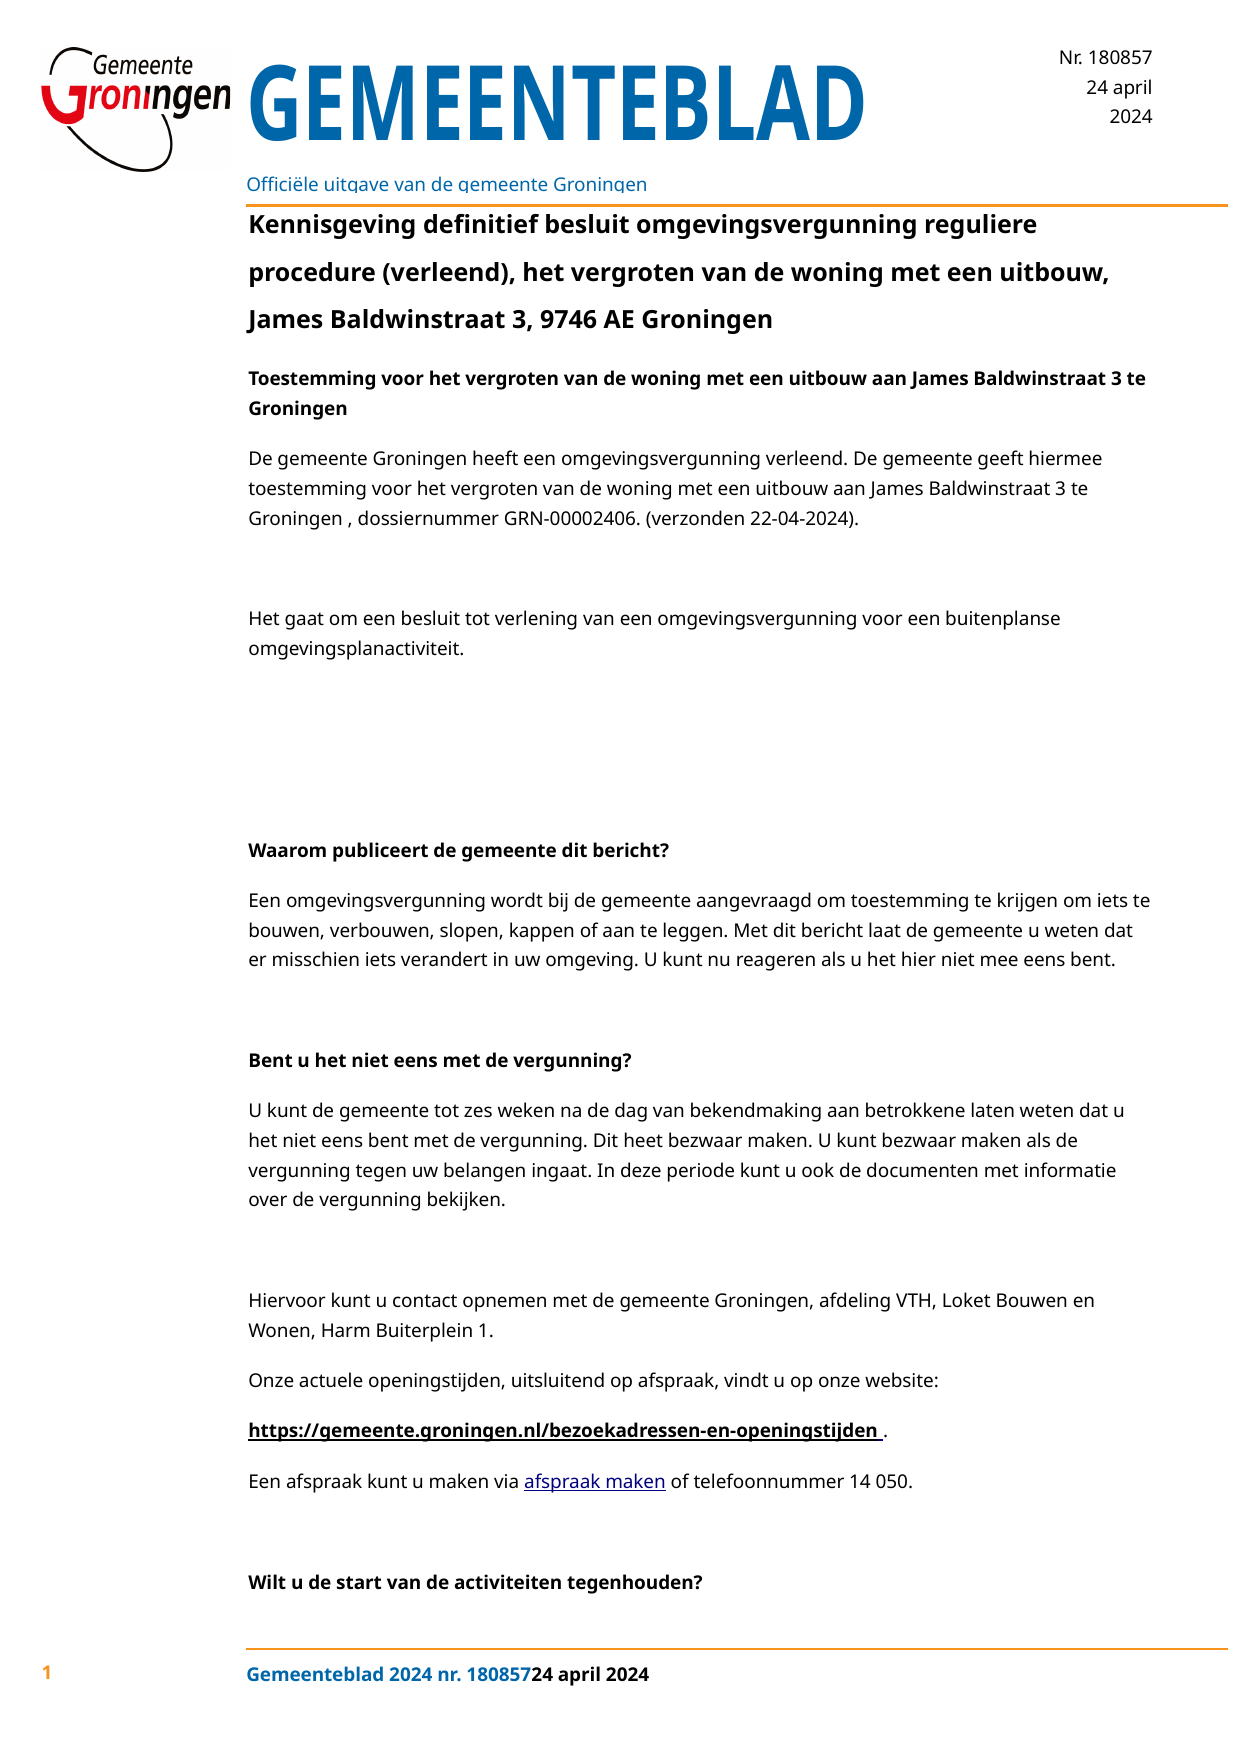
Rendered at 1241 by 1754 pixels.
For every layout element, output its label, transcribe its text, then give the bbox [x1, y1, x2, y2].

text Wilt u de start van de activiteiten tegenhouden? [248, 1569, 1152, 1594]
text Onze actuele openingstijden, uitsluitend op afspraak, vindt u op onze website: [248, 1367, 1152, 1393]
text Hiervoor kunt u contact opnemen met de gemeente Groningen, afdeling VTH, Loket Bouwen en Wonen, Harm Buiterplein 1. [248, 1287, 1152, 1342]
text Het gaat om een besluit tot verlening van een omgevingsvergunning voor een buitenplanse omgevingsplanactiviteit. [248, 606, 1152, 661]
text Bent u het niet eens met de vergunning? [248, 1047, 1152, 1073]
text https://gemeente.groningen.nl/bezoekadressen-en-openingstijden . [248, 1418, 1152, 1443]
text U kunt de gemeente tot zes weken na de dag van bekendmaking aan betrokkene laten weten dat u het niet eens bent met de vergunning. Dit heet bezwaar maken. U kunt bezwaar maken als de vergunning tegen uw belangen ingaat. In deze periode kunt u ook de documenten met informatie over de vergunning bekijken. [248, 1098, 1152, 1212]
text Toestemming voor het vergroten van de woning met een uitbouw aan James Baldwinstraat 3 te Groningen [248, 366, 1152, 421]
text Een omgevingsvergunning wordt bij de gemeente aangevraagd om toestemming te krijgen om iets te bouwen, verbouwen, slopen, kappen of aan te leggen. Met dit bericht laat de gemeente u weten dat er misschien iets verandert in uw omgeving. U kunt nu reageren als u het hier niet mee eens bent. [248, 887, 1152, 972]
text De gemeente Groningen heeft een omgevingsvergunning verleend. De gemeente geeft hiermee toestemming voor het vergroten van de woning met een uitbouw aan James Baldwinstraat 3 te Groningen , dossiernummer GRN-00002406. (verzonden 22-04-2024). [248, 446, 1152, 530]
text Kennisgeving definitief besluit omgevingsvergunning reguliere procedure (verleend), het vergroten van de woning met een uitbouw, James Baldwinstraat 3, 9746 AE Groningen [248, 207, 1152, 336]
text Waarom publiceert de gemeente dit bericht? [248, 837, 1152, 862]
text Een afspraak kunt u maken via afspraak maken of telefoonnummer 14 050. [248, 1468, 1152, 1494]
picture [41, 47, 231, 172]
